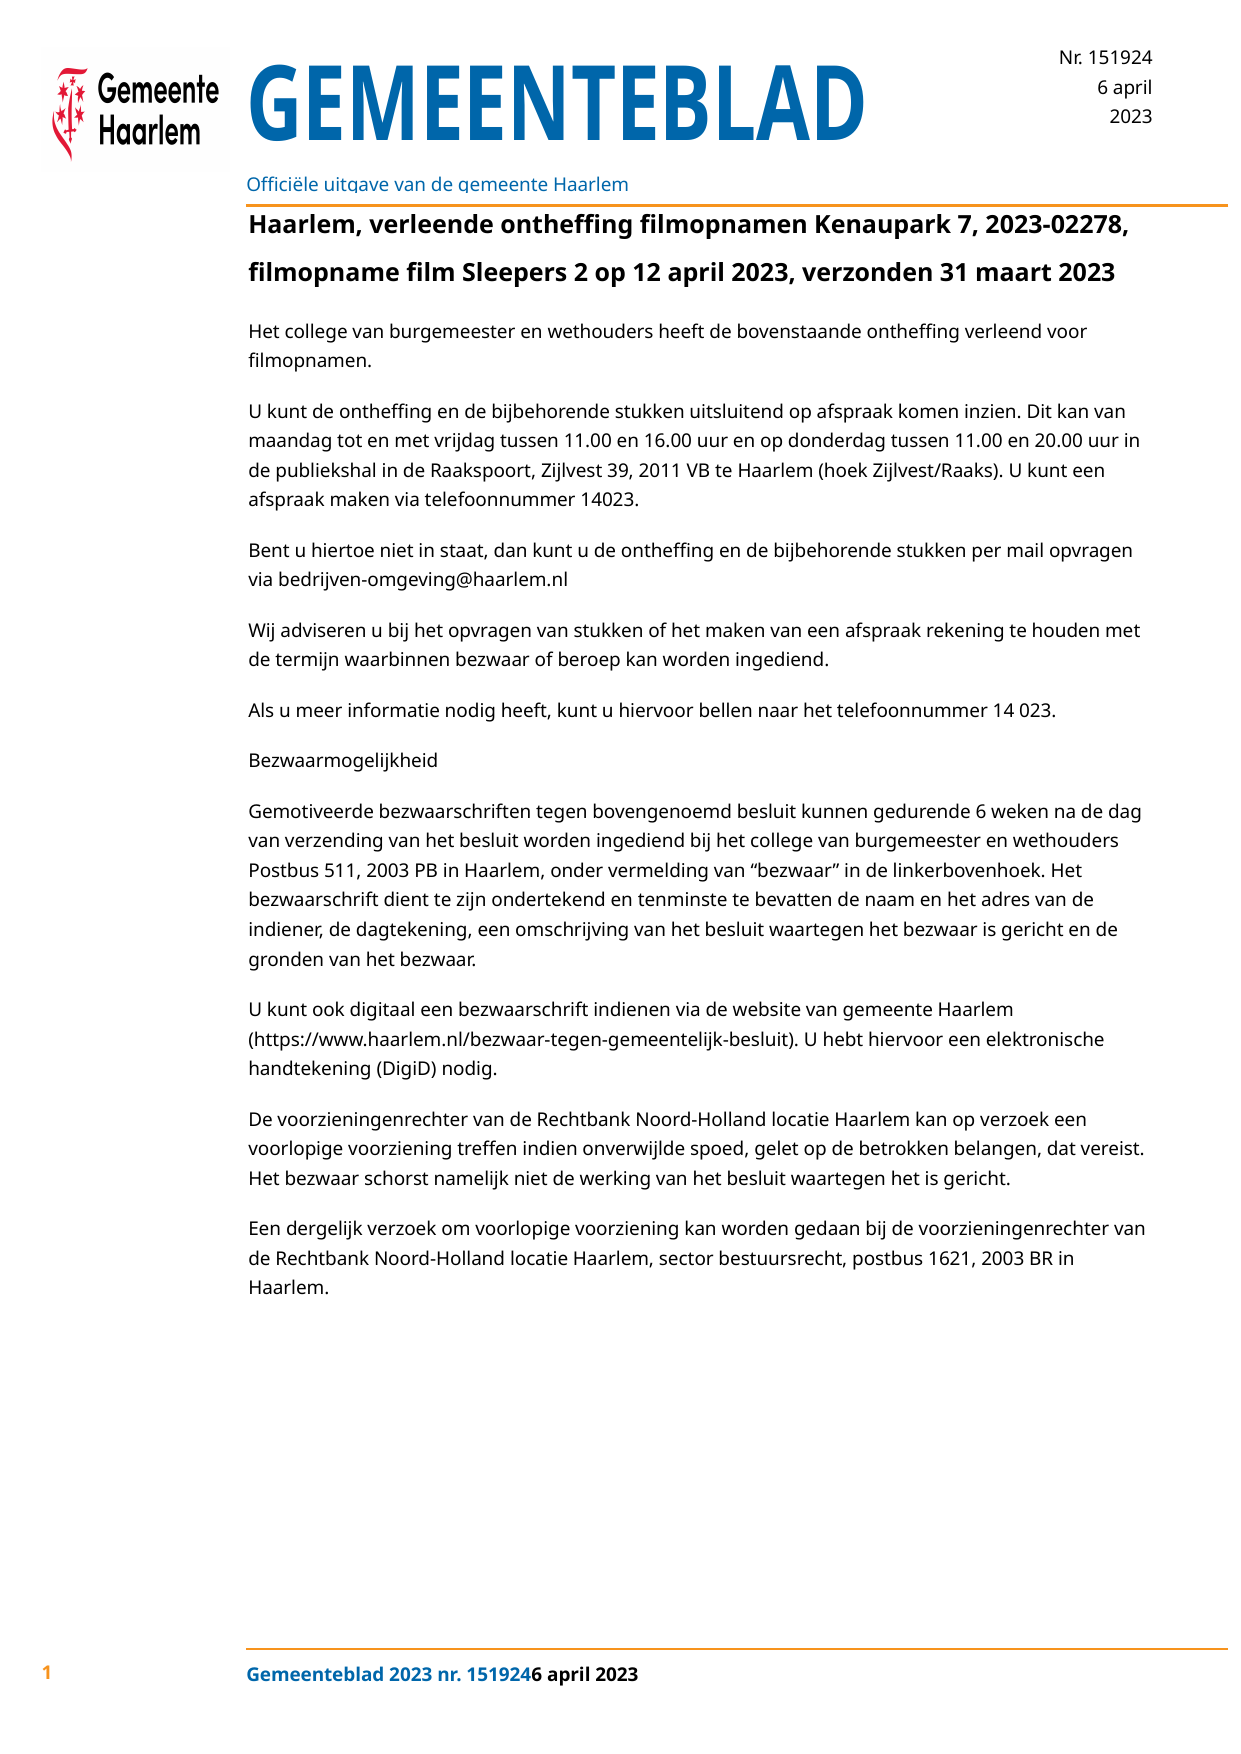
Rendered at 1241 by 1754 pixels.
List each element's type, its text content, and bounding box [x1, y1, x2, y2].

text Als u meer informatie nodig heeft, kunt u hiervoor bellen naar het telefoonnummer 14 023. [248, 697, 1152, 723]
picture [41, 47, 231, 172]
text U kunt de ontheffing en de bijbehorende stukken uitsluitend op afspraak komen inzien. Dit kan van maandag tot en met vrijdag tussen 11.00 en 16.00 uur en op donderdag tussen 11.00 en 20.00 uur in de publiekshal in de Raakspoort, Zijlvest 39, 2011 VB te Haarlem (hoek Zijlvest/Raaks). U kunt een afspraak maken via telefoonnummer 14023. [248, 398, 1152, 512]
text Bent u hiertoe niet in staat, dan kunt u de ontheffing en de bijbehorende stukken per mail opvragen via bedrijven-omgeving@haarlem.nl [248, 537, 1152, 592]
text U kunt ook digitaal een bezwaarschrift indienen via de website van gemeente Haarlem (https://www.haarlem.nl/bezwaar-tegen-gemeentelijk-besluit). U hebt hiervoor een elektronische handtekening (DigiD) nodig. [248, 996, 1152, 1081]
text Het college van burgemeester en wethouders heeft de bovenstaande ontheffing verleend voor filmopnamen. [248, 318, 1152, 373]
text De voorzieningenrechter van de Rechtbank Noord-Holland locatie Haarlem kan op verzoek een voorlopige voorziening treffen indien onverwijlde spoed, gelet op de betrokken belangen, dat vereist. Het bezwaar schorst namelijk niet de werking van het besluit waartegen het is gericht. [248, 1106, 1152, 1191]
text Bezwaarmogelijkheid [248, 747, 1152, 773]
text Een dergelijk verzoek om voorlopige voorziening kan worden gedaan bij de voorzieningenrechter van de Rechtbank Noord-Holland locatie Haarlem, sector bestuursrecht, postbus 1621, 2003 BR in Haarlem. [248, 1215, 1152, 1300]
text Gemotiveerde bezwaarschriften tegen bovengenoemd besluit kunnen gedurende 6 weken na de dag van verzending van het besluit worden ingediend bij het college van burgemeester en wethouders Postbus 511, 2003 PB in Haarlem, onder vermelding van “bezwaar” in de linkerbovenhoek. Het bezwaarschrift dient te zijn ondertekend en tenminste te bevatten de naam en het adres van de indiener, de dagtekening, een omschrijving van het besluit waartegen het bezwaar is gericht en de gronden van het bezwaar. [248, 798, 1152, 972]
text Wij adviseren u bij het opvragen van stukken of het maken van een afspraak rekening te houden met de termijn waarbinnen bezwaar of beroep kan worden ingediend. [248, 617, 1152, 672]
text Haarlem, verleende ontheffing filmopnamen Kenaupark 7, 2023-02278, filmopname film Sleepers 2 op 12 april 2023, verzonden 31 maart 2023 [248, 207, 1152, 288]
